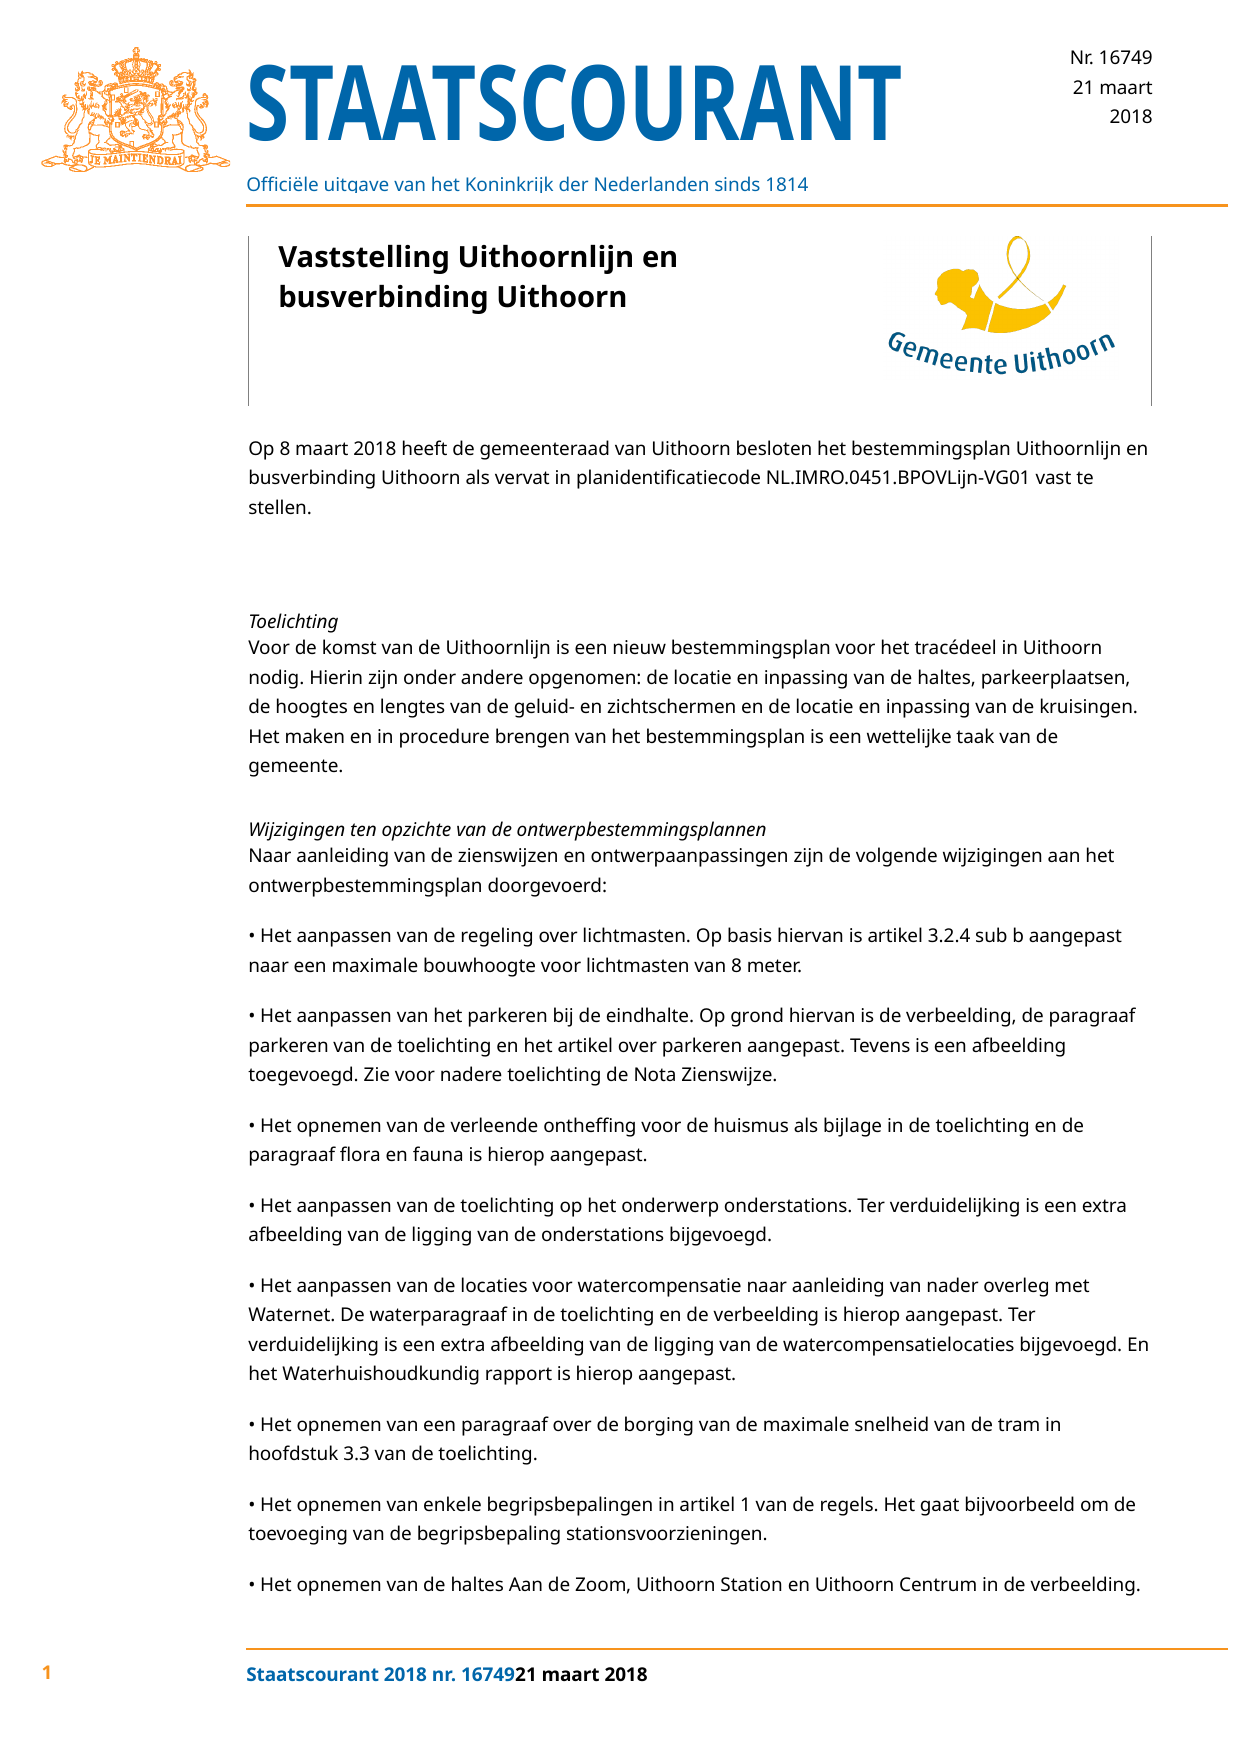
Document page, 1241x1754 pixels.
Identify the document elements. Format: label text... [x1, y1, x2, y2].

picture [41, 47, 231, 172]
text • Het opnemen van de verleende ontheffing voor de huismus als bijlage in de toelichting en de paragraaf flora en fauna is hierop aangepast. [248, 1112, 1152, 1167]
text Naar aanleiding van de zienswijzen en ontwerpaanpassingen zijn de volgende wijzigingen aan het ontwerpbestemmingsplan doorgevoerd: [248, 842, 1152, 898]
text • Het opnemen van een paragraaf over de borging van de maximale snelheid van de tram in hoofdstuk 3.3 van de toelichting. [248, 1411, 1152, 1466]
text • Het opnemen van enkele begripsbepalingen in artikel 1 van de regels. Het gaat bijvoorbeeld om de toevoeging van de begripsbepaling stationsvoorzieningen. [248, 1491, 1152, 1546]
text Op 8 maart 2018 heeft de gemeenteraad van Uithoorn besloten het bestemmingsplan Uithoornlijn en busverbinding Uithoorn als vervat in planidentificatiecode NL.IMRO.0451.BPOVLijn-VG01 vast te stellen. [248, 435, 1152, 520]
text • Het aanpassen van de regeling over lichtmasten. Op basis hiervan is artikel 3.2.4 sub b aangepast naar een maximale bouwhoogte voor lichtmasten van 8 meter. [248, 922, 1152, 978]
text • Het aanpassen van de locaties voor watercompensatie naar aanleiding van nader overleg met Waternet. De waterparagraaf in de toelichting en de verbeelding is hierop aangepast. Ter verduidelijking is een extra afbeelding van de ligging van de watercompensatielocaties bijgevoegd. En het Waterhuishoudkundig rapport is hierop aangepast. [248, 1272, 1152, 1386]
text • Het opnemen van de haltes Aan de Zoom, Uithoorn Station en Uithoorn Centrum in de verbeelding. [248, 1571, 1152, 1597]
table_header Vaststelling Uithoornlijn en busverbinding Uithoorn [249, 236, 850, 406]
text • Het aanpassen van de toelichting op het onderwerp onderstations. Ter verduidelijking is een extra afbeelding van de ligging van de onderstations bijgevoegd. [248, 1192, 1152, 1247]
table_header [850, 236, 1151, 406]
text Toelichting [248, 608, 1152, 634]
text Voor de komst van de Uithoornlijn is een nieuw bestemmingsplan voor het tracédeel in Uithoorn nodig. Hierin zijn onder andere opgenomen: de locatie en inpassing van de haltes, parkeerplaatsen, de hoogtes en lengtes van de geluid- en zichtschermen en de locatie en inpassing van de kruisingen. Het maken en in procedure brengen van het bestemmingsplan is een wettelijke taak van de gemeente. [248, 634, 1152, 778]
picture [882, 236, 1119, 380]
text Wijzigingen ten opzichte van de ontwerpbestemmingsplannen [248, 817, 1152, 842]
text • Het aanpassen van het parkeren bij de eindhalte. Op grond hiervan is de verbeelding, de paragraaf parkeren van de toelichting en het artikel over parkeren aangepast. Tevens is een afbeelding toegevoegd. Zie voor nadere toelichting de Nota Zienswijze. [248, 1002, 1152, 1087]
